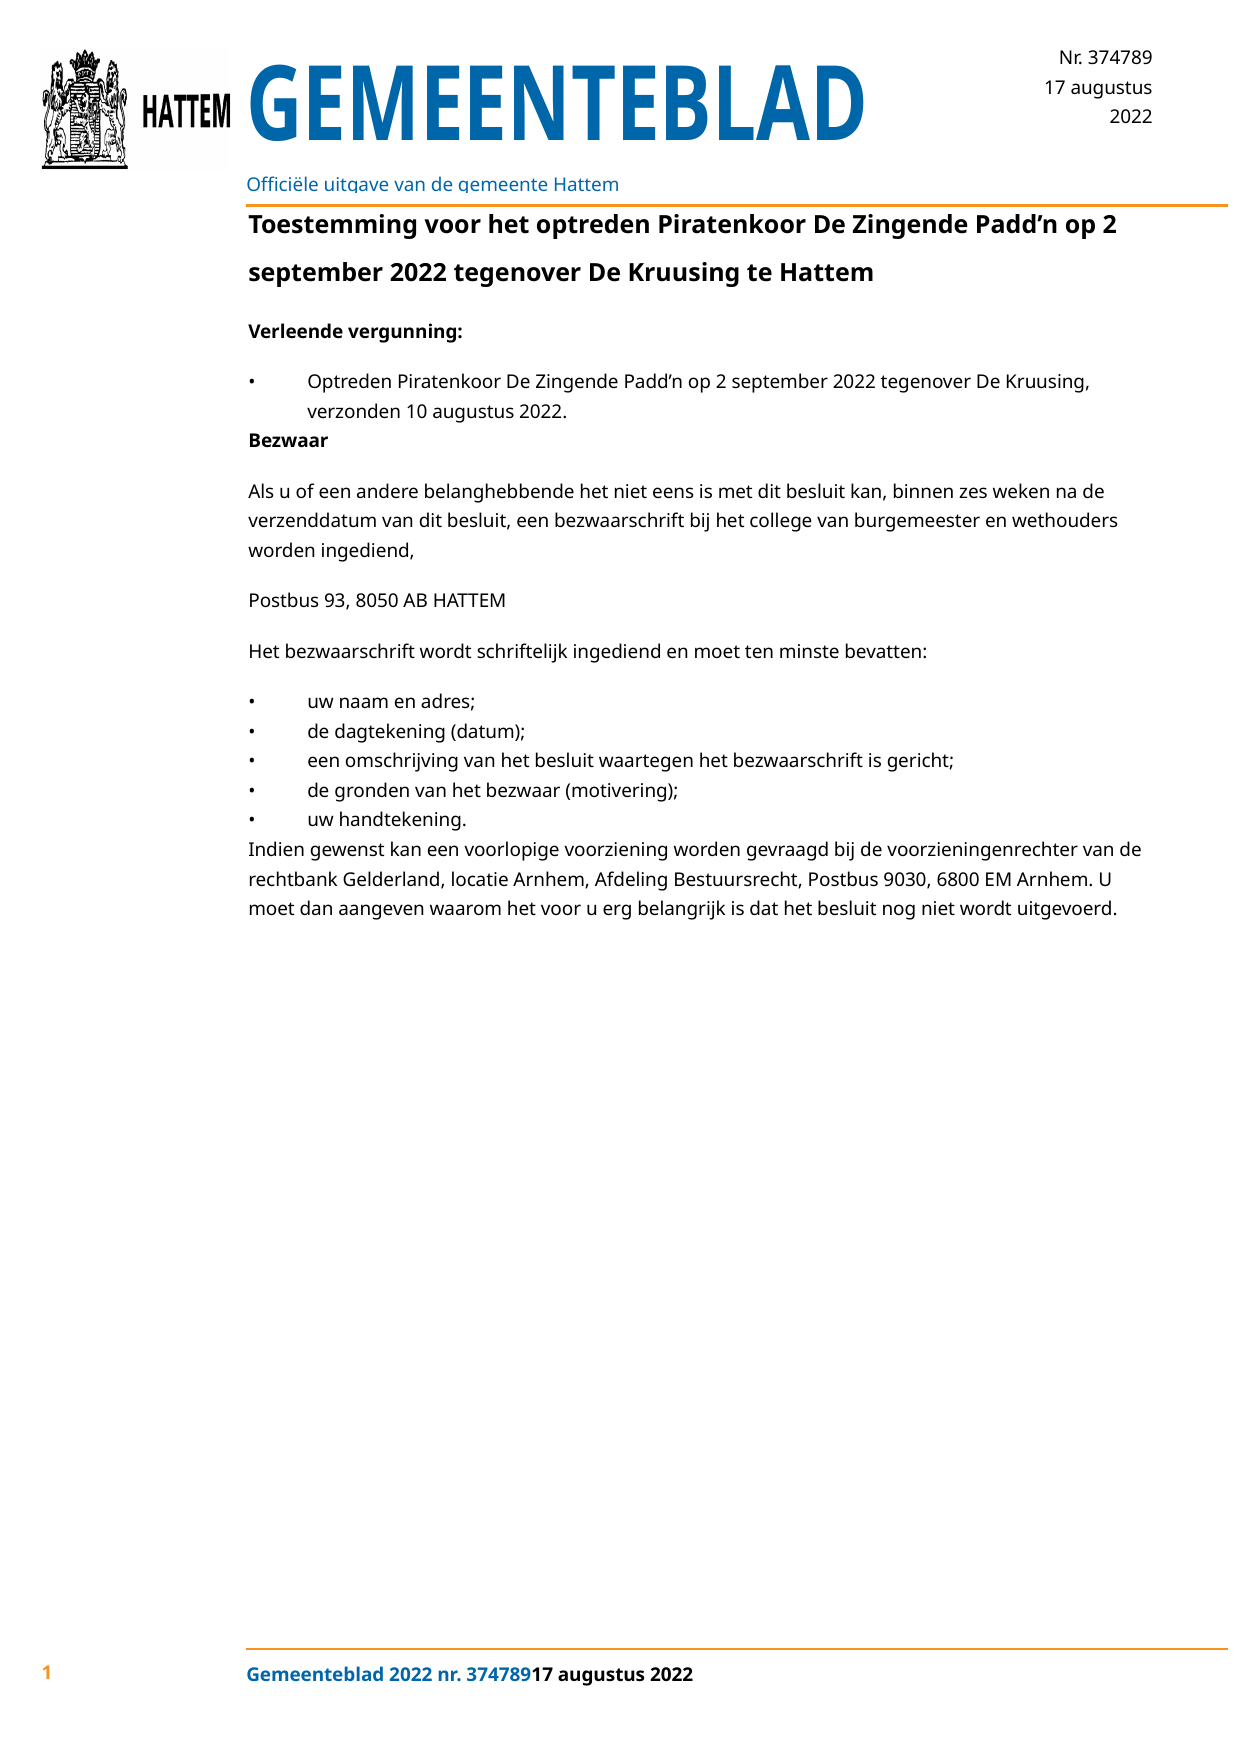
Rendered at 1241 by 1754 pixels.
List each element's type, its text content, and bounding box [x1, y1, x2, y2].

text Het bezwaarschrift wordt schriftelijk ingediend en moet ten minste bevatten: [248, 638, 1152, 664]
text Indien gewenst kan een voorlopige voorziening worden gevraagd bij de voorzieningenrechter van de rechtbank Gelderland, locatie Arnhem, Afdeling Bestuursrecht, Postbus 9030, 6800 EM Arnhem. U moet dan aangeven waarom het voor u erg belangrijk is dat het besluit nog niet wordt uitgevoerd. [248, 836, 1152, 921]
list Optreden Piratenkoor De Zingende Padd’n op 2 september 2022 tegenover De Kruusing, verzonden 10 augustus 2022. [248, 368, 1152, 424]
text Toestemming voor het optreden Piratenkoor De Zingende Padd’n op 2 september 2022 tegenover De Kruusing te Hattem [248, 207, 1152, 288]
text Als u of een andere belanghebbende het niet eens is met dit besluit kan, binnen zes weken na de verzenddatum van dit besluit, een bezwaarschrift bij het college van burgemeester en wethouders worden ingediend, [248, 478, 1152, 563]
text Bezwaar [248, 427, 1152, 453]
list een omschrijving van het besluit waartegen het bezwaarschrift is gericht; [248, 747, 1152, 773]
list de dagtekening (datum); [248, 718, 1152, 744]
picture [41, 47, 231, 172]
text Postbus 93, 8050 AB HATTEM [248, 587, 1152, 613]
list uw handtekening. [248, 807, 1152, 832]
list de gronden van het bezwaar (motivering); [248, 777, 1152, 803]
text Verleende vergunning: [248, 318, 1152, 344]
list uw naam en adres; [248, 688, 1152, 714]
